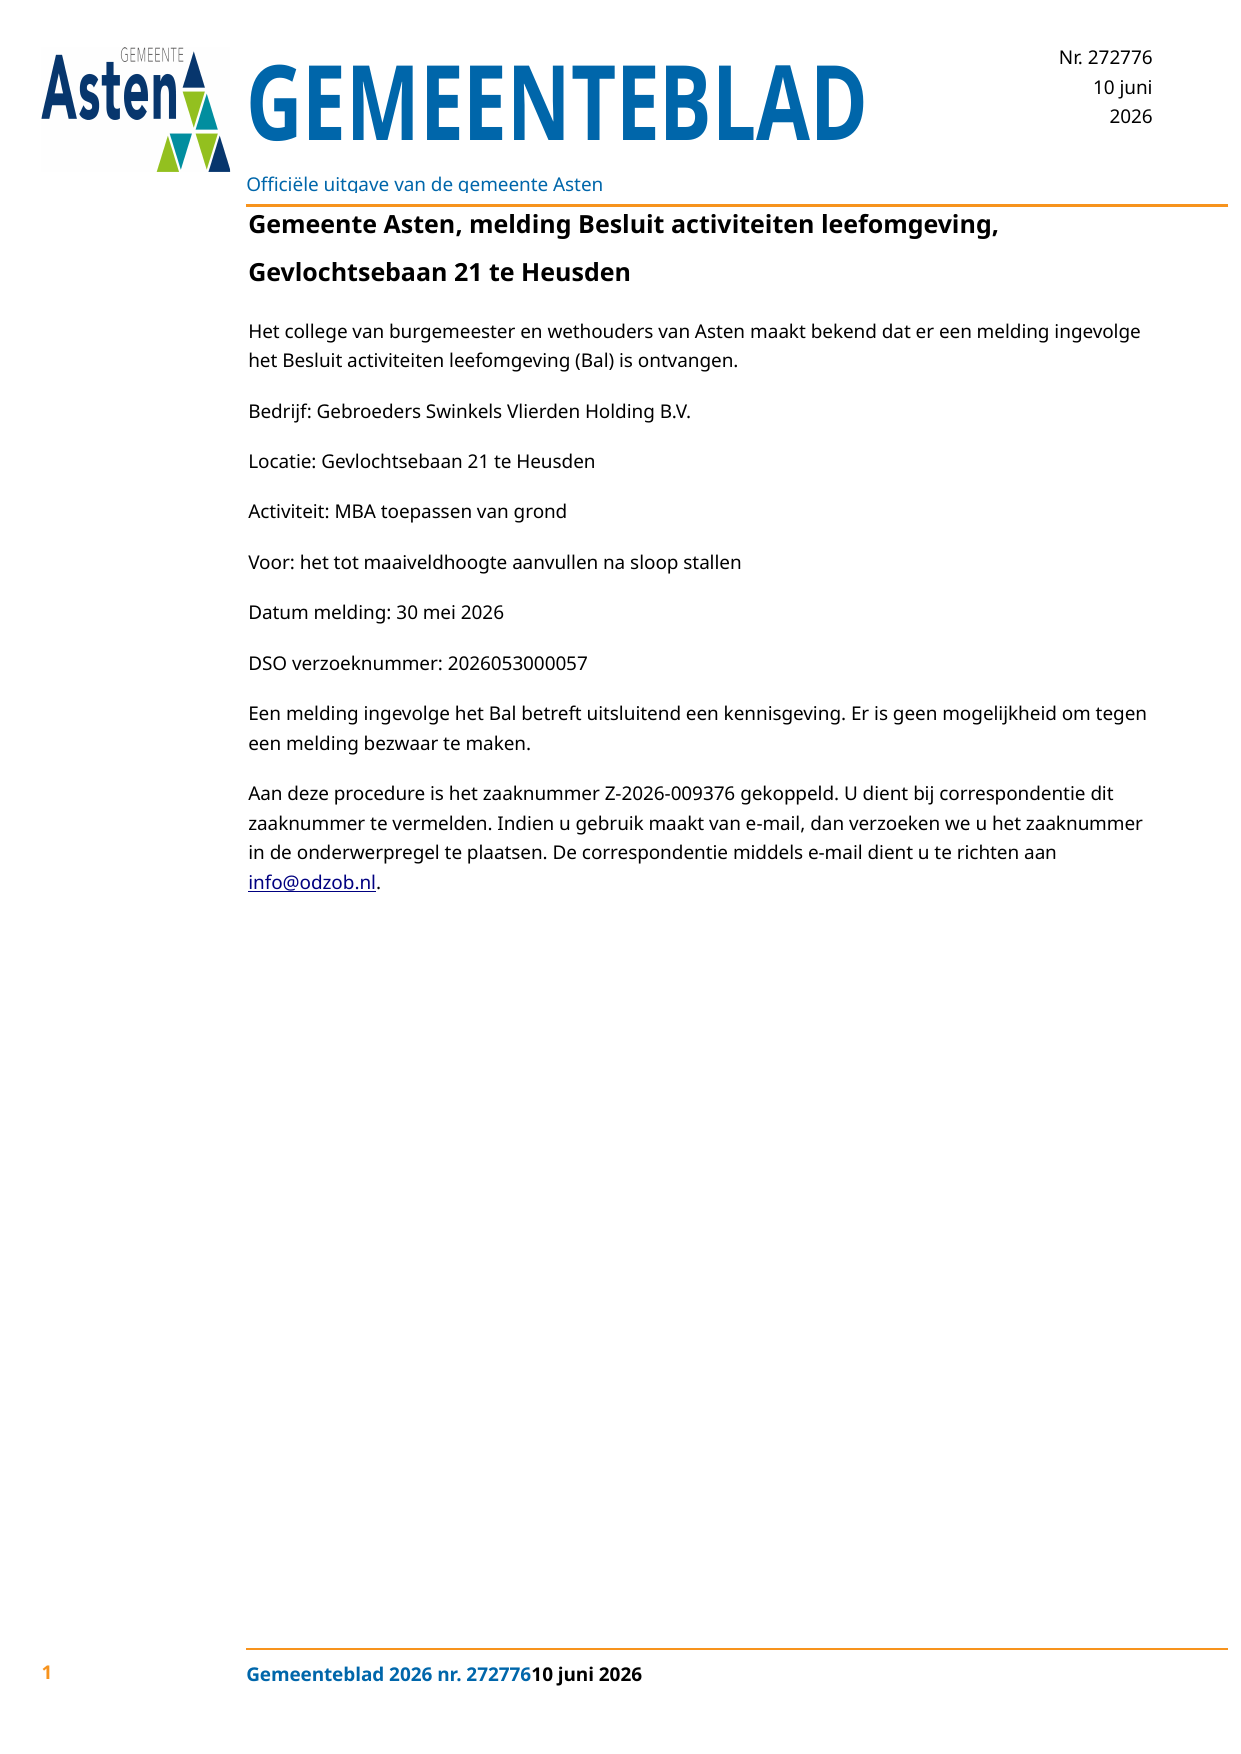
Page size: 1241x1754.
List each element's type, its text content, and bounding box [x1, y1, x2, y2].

text Datum melding: 30 mei 2026 [248, 599, 1152, 625]
text Locatie: ​Gevlochtsebaan ​​21 te Heusden​ [248, 448, 1152, 474]
picture [41, 47, 231, 172]
text Aan deze procedure is het zaaknummer Z-2026-009376 gekoppeld. U dient bij correspondentie dit zaaknummer te vermelden. Indien u gebruik maakt van e-mail, dan verzoeken we u het zaaknummer in de onderwerpregel te plaatsen. De correspondentie middels e-mail dient u te richten aan info@odzob.nl. [248, 780, 1152, 895]
text Activiteit: MBA toepassen van grond [248, 499, 1152, 524]
text Voor: het tot maaiveldhoogte aanvullen na sloop stallen [248, 549, 1152, 575]
text Een melding ingevolge het Bal betreft uitsluitend een kennisgeving. Er is geen mogelijkheid om tegen een melding bezwaar te maken. [248, 700, 1152, 756]
text DSO verzoeknummer: 2026053000057 [248, 650, 1152, 676]
text Het college van burgemeester en wethouders van Asten​ maakt bekend dat er een melding ingevolge het Besluit activiteiten leefomgeving (Bal) is ontvangen. [248, 318, 1152, 373]
text Bedrijf: Gebroeders Swinkels Vlierden Holding B.V. [248, 398, 1152, 424]
text Gemeente Asten​, melding Besluit activiteiten leefomgeving, Gevlochtsebaan​ ​​21 te Heusden​ [248, 207, 1152, 288]
